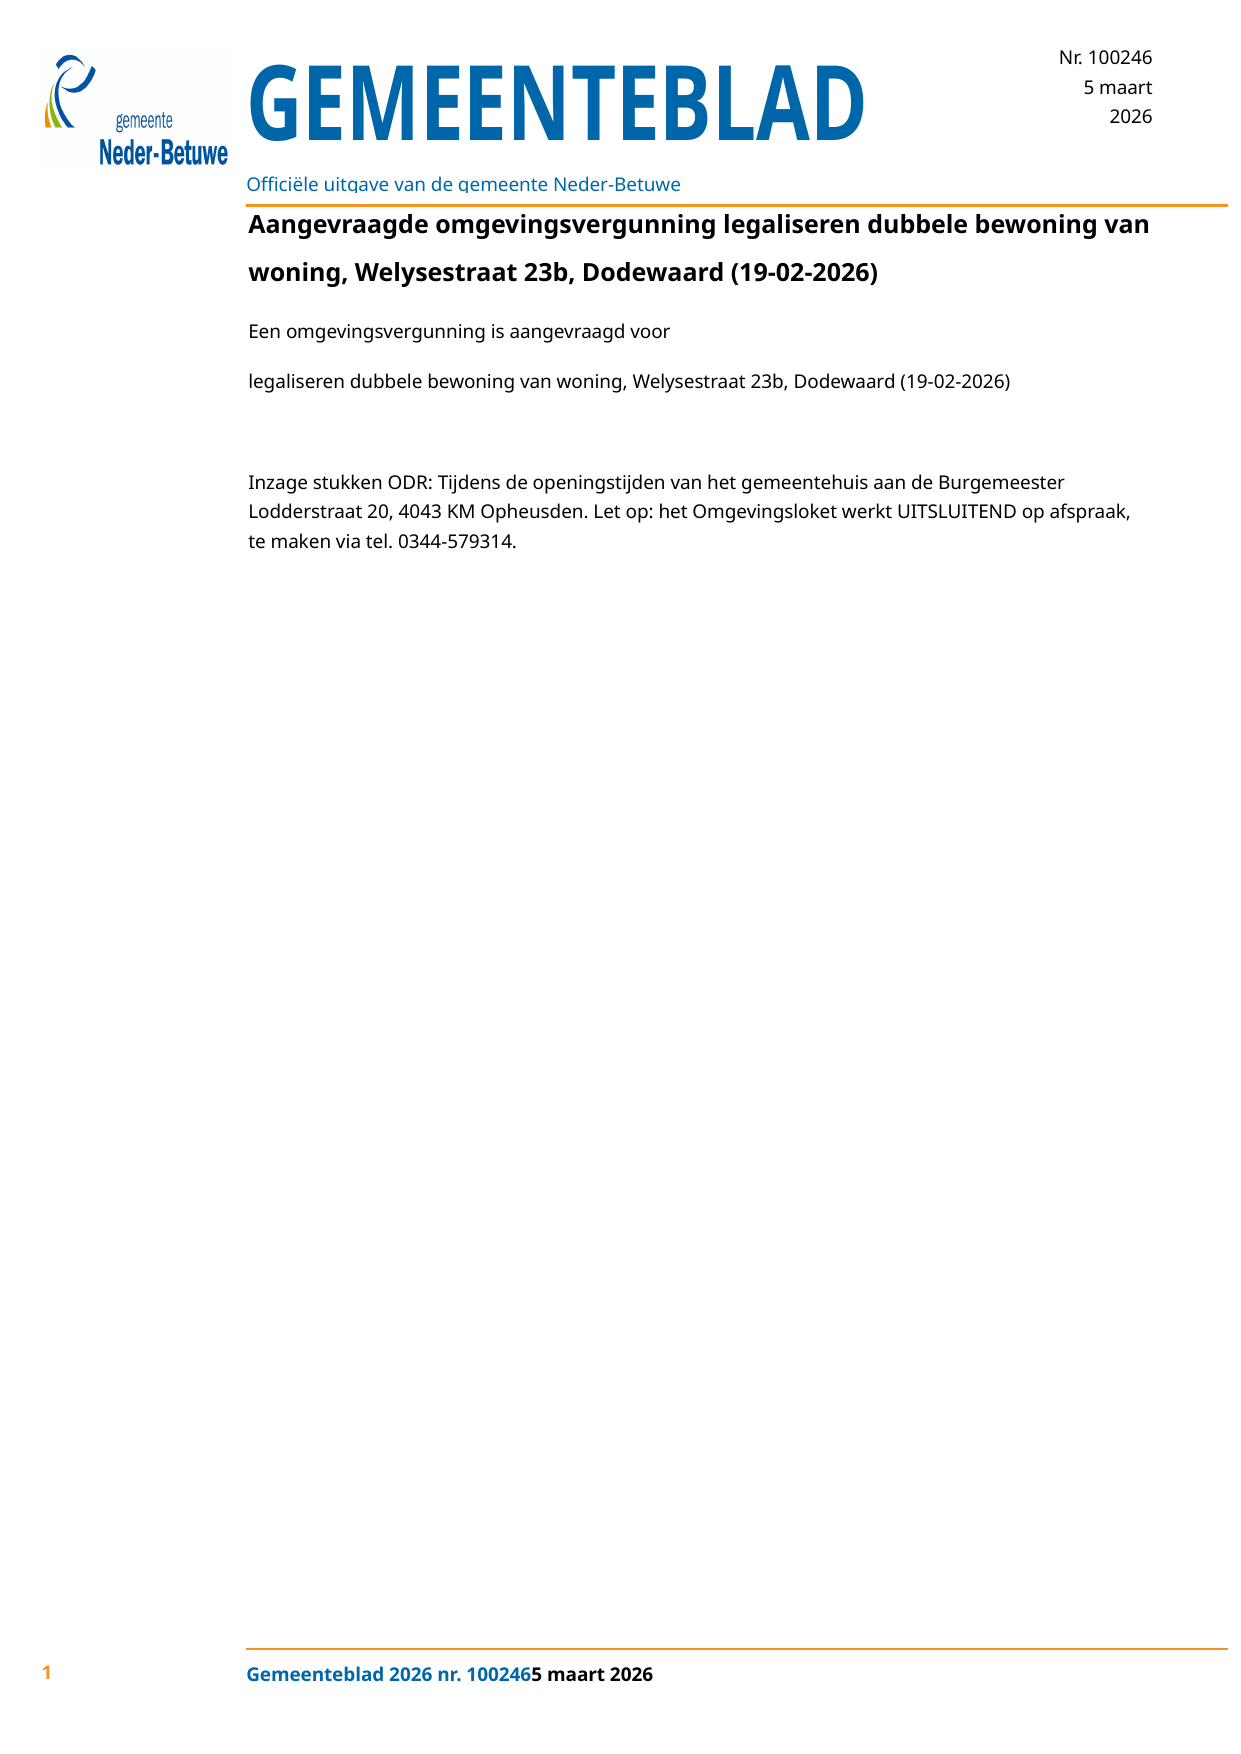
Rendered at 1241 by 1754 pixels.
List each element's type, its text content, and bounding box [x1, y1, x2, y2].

text Aangevraagde omgevingsvergunning legaliseren dubbele bewoning van woning, Welysestraat 23b, Dodewaard (19-02-2026) [248, 207, 1152, 288]
text Een omgevingsvergunning is aangevraagd voor [248, 318, 1152, 344]
picture [41, 47, 231, 172]
text legaliseren dubbele bewoning van woning, Welysestraat 23b, Dodewaard (19-02-2026) [248, 368, 1152, 394]
text Inzage stukken ODR: Tijdens de openingstijden van het gemeentehuis aan de Burgemeester Lodderstraat 20, 4043 KM Opheusden. Let op: het Omgevingsloket werkt UITSLUITEND op afspraak, te maken via tel. 0344-579314. [248, 469, 1152, 554]
